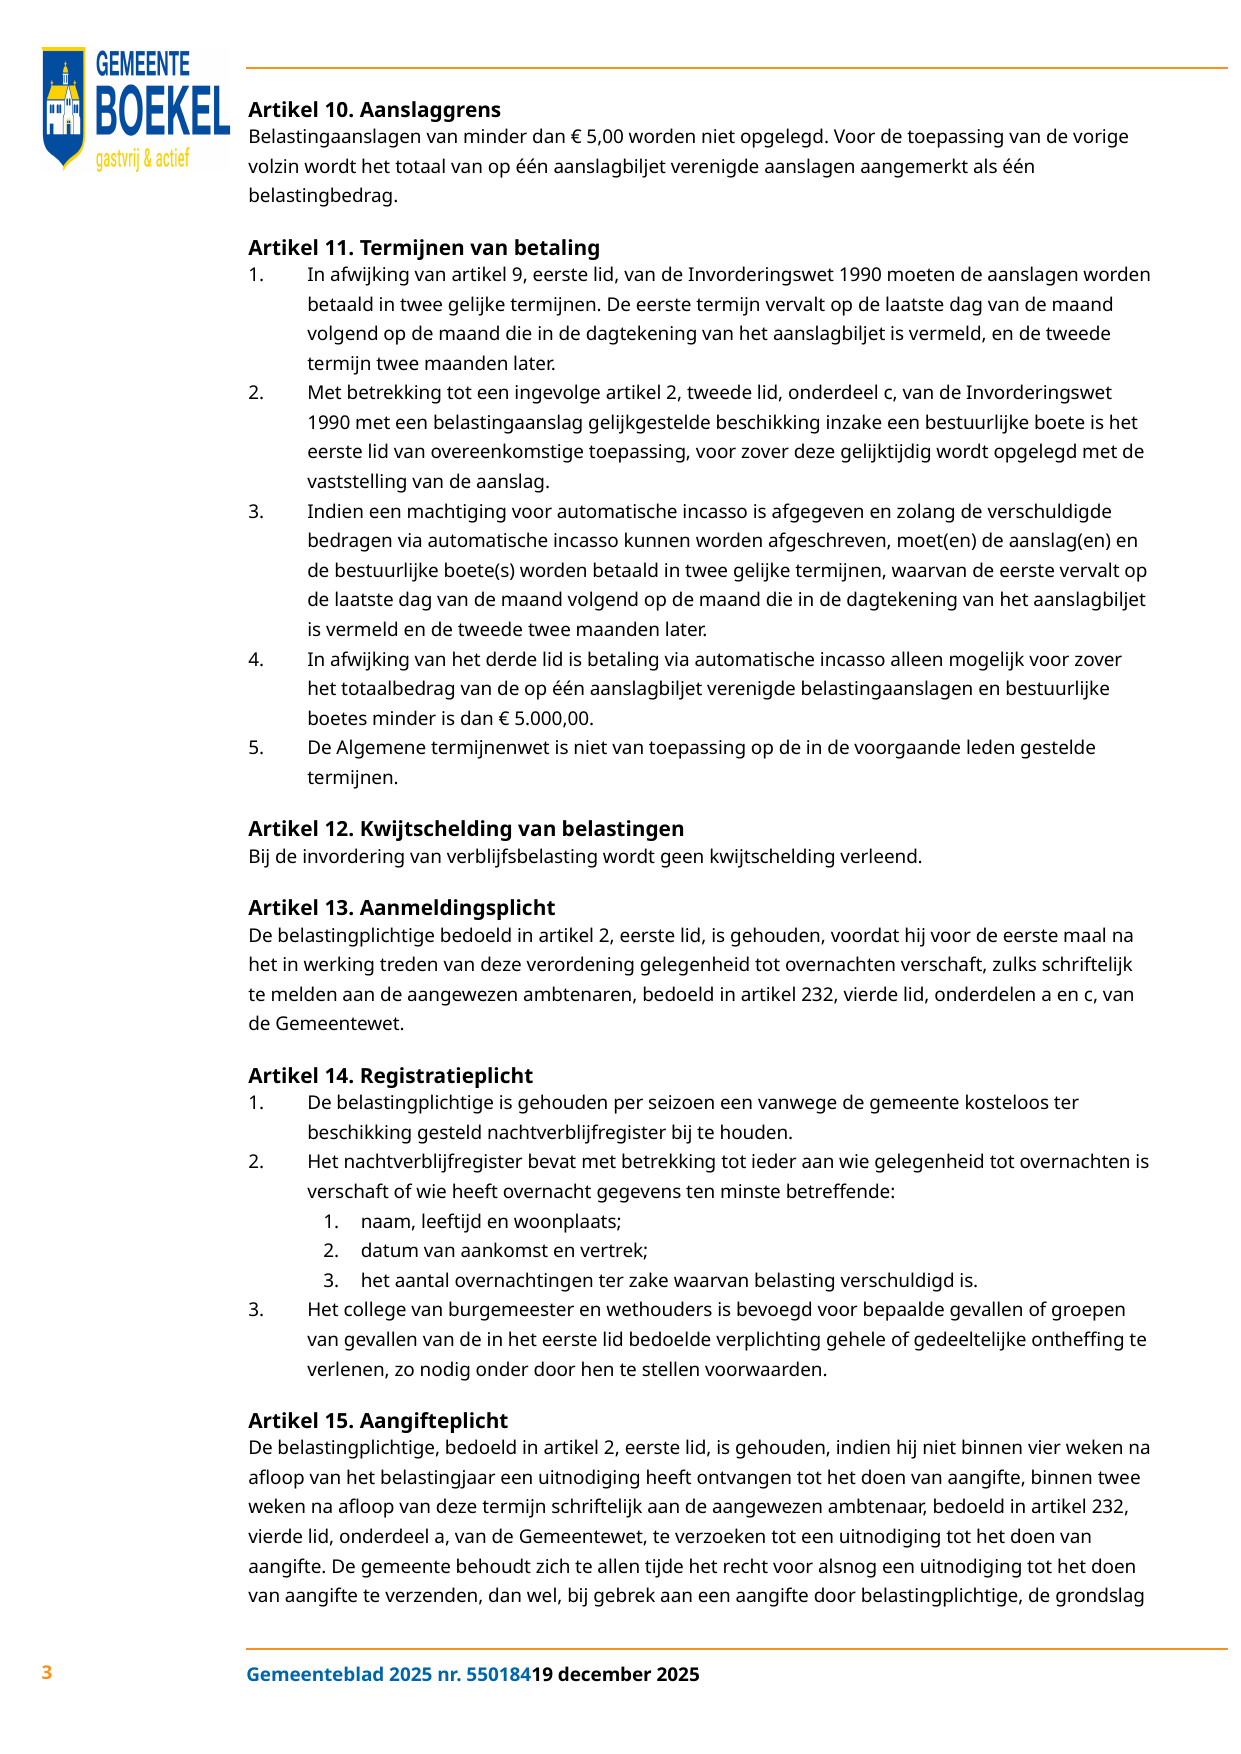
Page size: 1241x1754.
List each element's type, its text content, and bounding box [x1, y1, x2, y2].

list Het nachtverblijfregister bevat met betrekking tot ieder aan wie gelegenheid tot overnachten is verschaft of wie heeft overnacht gegevens ten minste betreffende: [248, 1149, 1152, 1204]
text Artikel 12. Kwijtschelding van belastingen [248, 814, 1152, 843]
text Artikel 15. Aangifteplicht [248, 1406, 1152, 1434]
list het aantal overnachtingen ter zake waarvan belasting verschuldigd is. [323, 1267, 1152, 1293]
text De belastingplichtige, bedoeld in artikel 2, eerste lid, is gehouden, indien hij niet binnen vier weken na afloop van het belastingjaar een uitnodiging heeft ontvangen tot het doen van aangifte, binnen twee weken na afloop van deze termijn schriftelijk aan de aangewezen ambtenaar, bedoeld in artikel 232, vierde lid, onderdeel a, van de Gemeentewet, te verzoeken tot een uitnodiging tot het doen van aangifte. De gemeente behoudt zich te allen tijde het recht voor alsnog een uitnodiging tot het doen van aangifte te verzenden, dan wel, bij gebrek aan een aangifte door belastingplichtige, de grondslag [248, 1434, 1152, 1608]
list De belastingplichtige is gehouden per seizoen een vanwege de gemeente kosteloos ter beschikking gesteld nachtverblijfregister bij te houden. [248, 1089, 1152, 1145]
text Artikel 11. Termijnen van betaling [248, 233, 1152, 261]
text Artikel 13. Aanmeldingsplicht [248, 893, 1152, 922]
text Bij de invordering van verblijfsbelasting wordt geen kwijtschelding verleend. [248, 843, 1152, 869]
list Indien een machtiging voor automatische incasso is afgegeven en zolang de verschuldigde bedragen via automatische incasso kunnen worden afgeschreven, moet(en) de aanslag(en) en de bestuurlijke boete(s) worden betaald in twee gelijke termijnen, waarvan de eerste vervalt op de laatste dag van de maand volgend op de maand die in de dagtekening van het aanslagbiljet is vermeld en de tweede twee maanden later. [248, 498, 1152, 642]
list datum van aankomst en vertrek; [323, 1237, 1152, 1263]
list In afwijking van artikel 9, eerste lid, van de Invorderingswet 1990 moeten de aanslagen worden betaald in twee gelijke termijnen. De eerste termijn vervalt op de laatste dag van de maand volgend op de maand die in de dagtekening van het aanslagbiljet is vermeld, en de tweede termijn twee maanden later. [248, 261, 1152, 376]
list In afwijking van het derde lid is betaling via automatische incasso alleen mogelijk voor zover het totaalbedrag van de op één aanslagbiljet verenigde belastingaanslagen en bestuurlijke boetes minder is dan € 5.000,00. [248, 646, 1152, 731]
text Artikel 10. Aanslaggrens [248, 95, 1152, 123]
picture [41, 47, 231, 172]
list De Algemene termijnenwet is niet van toepassing op de in de voorgaande leden gestelde termijnen. [248, 734, 1152, 790]
text Belastingaanslagen van minder dan € 5,00 worden niet opgelegd. Voor de toepassing van de vorige volzin wordt het totaal van op één aanslagbiljet verenigde aanslagen aangemerkt als één belastingbedrag. [248, 123, 1152, 208]
list Het college van burgemeester en wethouders is bevoegd voor bepaalde gevallen of groepen van gevallen van de in het eerste lid bedoelde verplichting gehele of gedeeltelijke ontheffing te verlenen, zo nodig onder door hen te stellen voorwaarden. [248, 1297, 1152, 1381]
list Met betrekking tot een ingevolge artikel 2, tweede lid, onderdeel c, van de Invorderingswet 1990 met een belastingaanslag gelijkgestelde beschikking inzake een bestuurlijke boete is het eerste lid van overeenkomstige toepassing, voor zover deze gelijktijdig wordt opgelegd met de vaststelling van de aanslag. [248, 379, 1152, 494]
list naam, leeftijd en woonplaats; [323, 1208, 1152, 1233]
text De belastingplichtige bedoeld in artikel 2, eerste lid, is gehouden, voordat hij voor de eerste maal na het in werking treden van deze verordening gelegenheid tot overnachten verschaft, zulks schriftelijk te melden aan de aangewezen ambtenaren, bedoeld in artikel 232, vierde lid, onderdelen a en c, van de Gemeentewet. [248, 922, 1152, 1036]
text Artikel 14. Registratieplicht [248, 1061, 1152, 1089]
